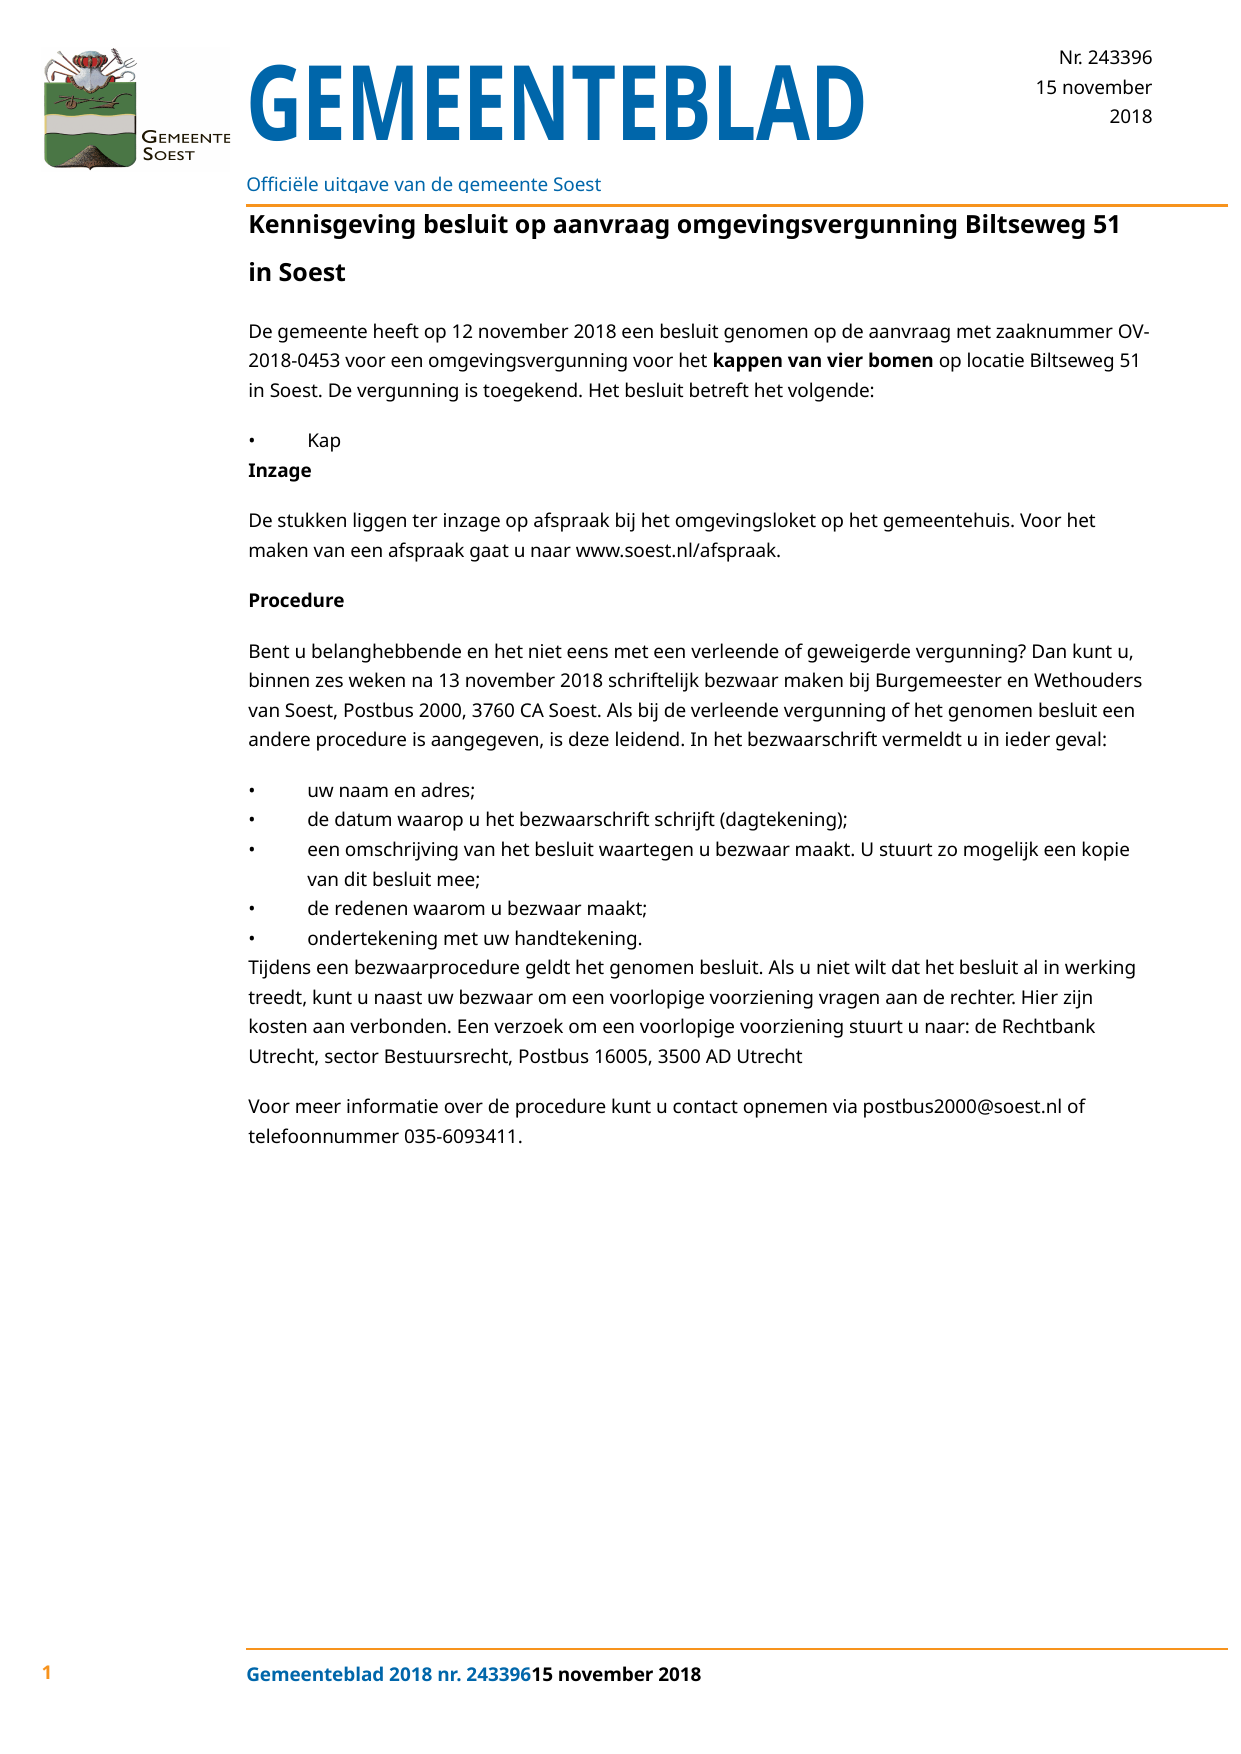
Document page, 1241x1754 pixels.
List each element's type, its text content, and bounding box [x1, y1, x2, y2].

text Tijdens een bezwaarprocedure geldt het genomen besluit. Als u niet wilt dat het besluit al in werking treedt, kunt u naast uw bezwaar om een voorlopige voorziening vragen aan de rechter. Hier zijn kosten aan verbonden. Een verzoek om een voorlopige voorziening stuurt u naar: de Rechtbank Utrecht, sector Bestuursrecht, Postbus 16005, 3500 AD Utrecht [248, 954, 1152, 1069]
picture [41, 47, 231, 172]
list de datum waarop u het bezwaarschrift schrijft (dagtekening); [248, 807, 1152, 832]
text Kennisgeving besluit op aanvraag omgevingsvergunning Biltseweg 51 in Soest [248, 207, 1152, 288]
text Bent u belanghebbende en het niet eens met een verleende of geweigerde vergunning? Dan kunt u, binnen zes weken na 13 november 2018 schriftelijk bezwaar maken bij Burgemeester en Wethouders van Soest, Postbus 2000, 3760 CA Soest. Als bij de verleende vergunning of het genomen besluit een andere procedure is aangegeven, is deze leidend. In het bezwaarschrift vermeldt u in ieder geval: [248, 638, 1152, 752]
text De stukken liggen ter inzage op afspraak bij het omgevingsloket op het gemeentehuis. Voor het maken van een afspraak gaat u naar www.soest.nl/afspraak. [248, 507, 1152, 563]
list Kap [248, 427, 1152, 453]
list een omschrijving van het besluit waartegen u bezwaar maakt. U stuurt zo mogelijk een kopie van dit besluit mee; [248, 836, 1152, 892]
text Voor meer informatie over de procedure kunt u contact opnemen via postbus2000@soest.nl of telefoonnummer 035-6093411. [248, 1094, 1152, 1149]
list de redenen waarom u bezwaar maakt; [248, 895, 1152, 921]
text Inzage [248, 457, 1152, 483]
text Procedure [248, 587, 1152, 613]
list uw naam en adres; [248, 777, 1152, 803]
text De gemeente heeft op 12 november 2018 een besluit genomen op de aanvraag met zaaknummer OV-2018-0453 voor een omgevingsvergunning voor het kappen van vier bomen op locatie Biltseweg 51 in Soest. De vergunning is toegekend. Het besluit betreft het volgende: [248, 318, 1152, 403]
list ondertekening met uw handtekening. [248, 925, 1152, 951]
